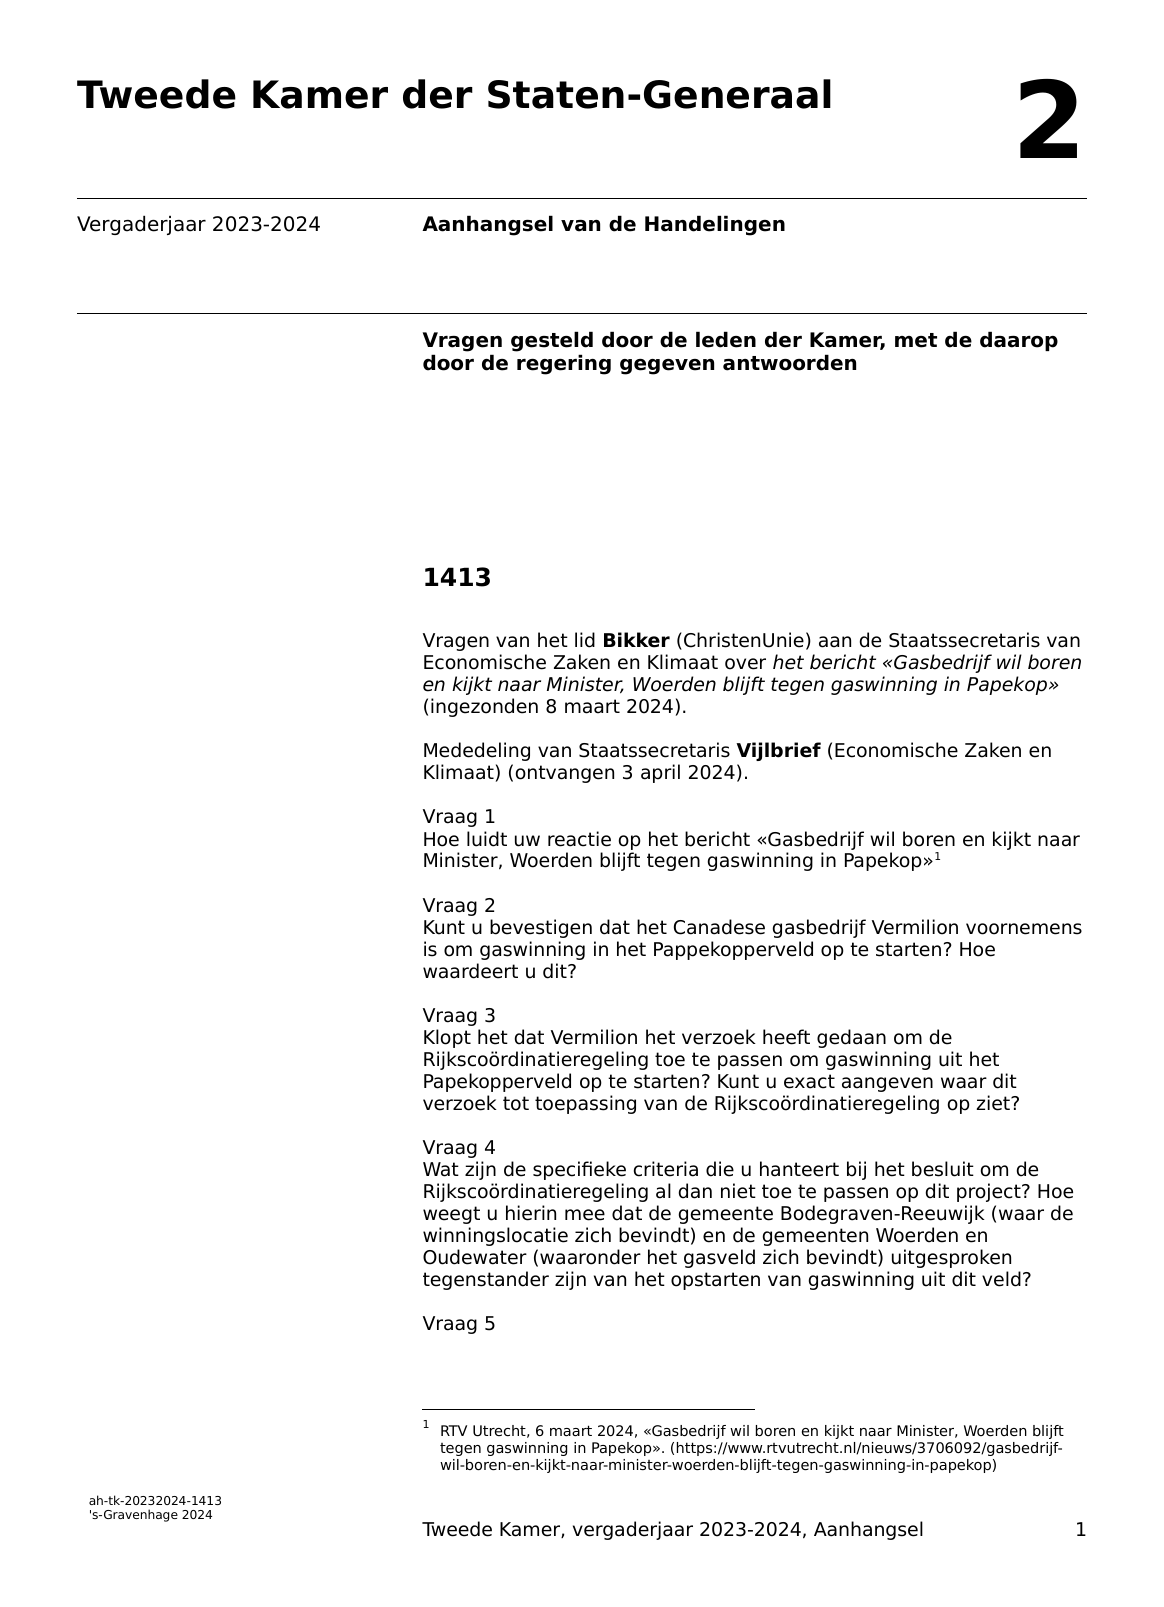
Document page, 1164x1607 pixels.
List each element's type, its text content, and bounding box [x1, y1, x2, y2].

text RTV Utrecht, 6 maart 2024, «Gasbedrijf wil boren en kijkt naar Minister, Woerden blijft tegen gaswinning in Papekop». (https://www.rtvutrecht.nl/nieuws/3706092/gasbedrijf-wil-boren-en-kijkt-naar-minister-woerden-blijft-tegen-gaswinning-in-papekop) [422, 1418, 1087, 1474]
table_cell Vragen gesteld door de leden der Kamer, met de daarop door de regering gegeven antwoorden [422, 314, 1087, 375]
text Wat zijn de specifieke criteria die u hanteert bij het besluit om de Rijkscoördinatieregeling al dan niet toe te passen op dit project? Hoe weegt u hierin mee dat de gemeente Bodegraven-Reeuwijk (waar de winningslocatie zich bevindt) en de gemeenten Woerden en Oudewater (waaronder het gasveld zich bevindt) uitgesproken tegenstander zijn van het opstarten van gaswinning uit dit veld? [422, 1159, 1087, 1291]
text Vraag 1 [422, 806, 1087, 828]
text Hoe luidt uw reactie op het bericht «Gasbedrijf wil boren en kijkt naar Minister, Woerden blijft tegen gaswinning in Papekop» [422, 828, 1087, 872]
text Klopt het dat Vermilion het verzoek heeft gedaan om de Rijkscoördinatieregeling toe te passen om gaswinning uit het Papekopperveld op te starten? Kunt u exact aangeven waar dit verzoek tot toepassing van de Rijkscoördinatieregeling op ziet? [422, 1027, 1087, 1114]
table_header Tweede Kamer der Staten-Generaal [77, 59, 886, 198]
table_cell Vergaderjaar 2023-2024 [77, 199, 422, 313]
table_header 2 [886, 59, 1087, 198]
text 's-Gravenhage 2024 [88, 1508, 323, 1522]
text Mededeling van Staatssecretaris Vijlbrief (Economische Zaken en Klimaat) (ontvangen 3 april 2024). [422, 740, 1087, 784]
text Vragen van het lid Bikker (ChristenUnie) aan de Staatssecretaris van Economische Zaken en Klimaat over het bericht «Gasbedrijf wil boren en kijkt naar Minister, Woerden blijft tegen gaswinning in Papekop» (ingezonden 8 maart 2024). [422, 630, 1087, 718]
text Kunt u bevestigen dat het Canadese gasbedrijf Vermilion voornemens is om gaswinning in het Pappekopperveld op te starten? Hoe waardeert u dit? [422, 917, 1087, 982]
table_cell Aanhangsel van de Handelingen [422, 199, 1087, 313]
text Vraag 4 [422, 1137, 1087, 1159]
text ah-tk-20232024-1413 [88, 1494, 323, 1508]
table_cell [77, 314, 422, 375]
text Vraag 3 [422, 1005, 1087, 1027]
text Vraag 5 [422, 1313, 1087, 1335]
text 1413 [422, 563, 1087, 592]
text Vraag 2 [422, 894, 1087, 917]
